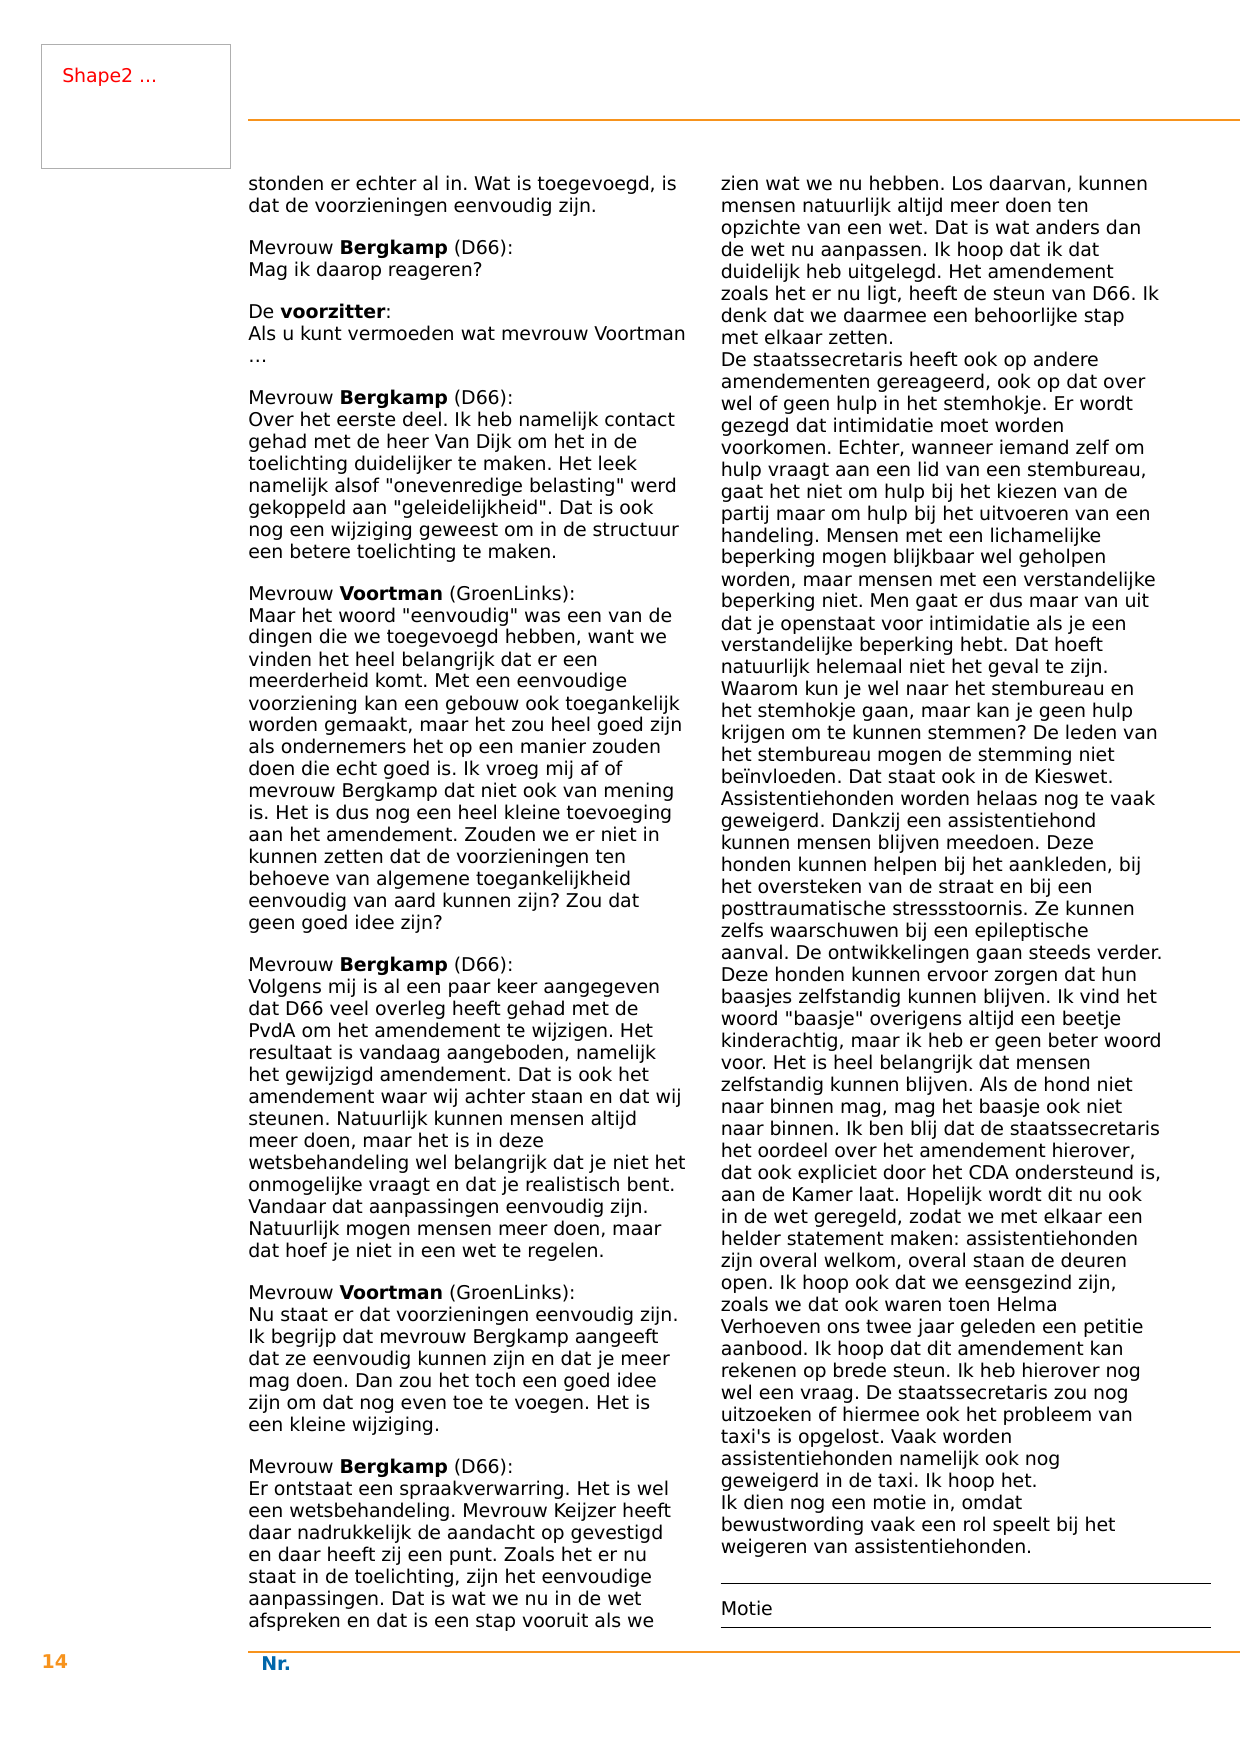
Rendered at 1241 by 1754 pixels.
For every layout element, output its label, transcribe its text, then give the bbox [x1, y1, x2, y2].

text Motie [721, 1597, 1163, 1619]
text Ik dien nog een motie in, omdat bewustwording vaak een rol speelt bij het weigeren van assistentiehonden. [721, 1492, 1163, 1557]
text De voorzitter: [248, 301, 691, 323]
text Mevrouw Bergkamp (D66): [248, 1456, 691, 1478]
text stonden er echter al in. Wat is toegevoegd, is dat de voorzieningen eenvoudig zijn. [248, 173, 691, 217]
text Over het eerste deel. Ik heb namelijk contact gehad met de heer Van Dijk om het in de toelichting duidelijker te maken. Het leek namelijk alsof "onevenredige belasting" werd gekoppeld aan "geleidelijkheid". Dat is ook nog een wijziging geweest om in de structuur een betere toelichting te maken. [248, 409, 691, 562]
text Mag ik daarop reageren? [248, 259, 691, 281]
text Nu staat er dat voorzieningen eenvoudig zijn. Ik begrijp dat mevrouw Bergkamp aangeeft dat ze eenvoudig kunnen zijn en dat je meer mag doen. Dan zou het toch een goed idee zijn om dat nog even toe te voegen. Het is een kleine wijziging. [248, 1304, 691, 1436]
text De staatssecretaris heeft ook op andere amendementen gereageerd, ook op dat over wel of geen hulp in het stemhokje. Er wordt gezegd dat intimidatie moet worden voorkomen. Echter, wanneer iemand zelf om hulp vraagt aan een lid van een stembureau, gaat het niet om hulp bij het kiezen van de partij maar om hulp bij het uitvoeren van een handeling. Mensen met een lichamelijke beperking mogen blijkbaar wel geholpen worden, maar mensen met een verstandelijke beperking niet. Men gaat er dus maar van uit dat je openstaat voor intimidatie als je een verstandelijke beperking hebt. Dat hoeft natuurlijk helemaal niet het geval te zijn. Waarom kun je wel naar het stembureau en het stemhokje gaan, maar kan je geen hulp krijgen om te kunnen stemmen? De leden van het stembureau mogen de stemming niet beïnvloeden. Dat staat ook in de Kieswet. [721, 349, 1163, 788]
text zien wat we nu hebben. Los daarvan, kunnen mensen natuurlijk altijd meer doen ten opzichte van een wet. Dat is wat anders dan de wet nu aanpassen. Ik hoop dat ik dat duidelijk heb uitgelegd. Het amendement zoals het er nu ligt, heeft de steun van D66. Ik denk dat we daarmee een behoorlijke stap met elkaar zetten. [721, 173, 1163, 349]
text Mevrouw Bergkamp (D66): [248, 237, 691, 259]
text Mevrouw Voortman (GroenLinks): [248, 582, 691, 604]
text Mevrouw Bergkamp (D66): [248, 387, 691, 409]
text Maar het woord "eenvoudig" was een van de dingen die we toegevoegd hebben, want we vinden het heel belangrijk dat er een meerderheid komt. Met een eenvoudige voorziening kan een gebouw ook toegankelijk worden gemaakt, maar het zou heel goed zijn als ondernemers het op een manier zouden doen die echt goed is. Ik vroeg mij af of mevrouw Bergkamp dat niet ook van mening is. Het is dus nog een heel kleine toevoeging aan het amendement. Zouden we er niet in kunnen zetten dat de voorzieningen ten behoeve van algemene toegankelijkheid eenvoudig van aard kunnen zijn? Zou dat geen goed idee zijn? [248, 604, 691, 934]
text Mevrouw Bergkamp (D66): [248, 954, 691, 976]
text Volgens mij is al een paar keer aangegeven dat D66 veel overleg heeft gehad met de PvdA om het amendement te wijzigen. Het resultaat is vandaag aangeboden, namelijk het gewijzigd amendement. Dat is ook het amendement waar wij achter staan en dat wij steunen. Natuurlijk kunnen mensen altijd meer doen, maar het is in deze wetsbehandeling wel belangrijk dat je niet het onmogelijke vraagt en dat je realistisch bent. Vandaar dat aanpassingen eenvoudig zijn. Natuurlijk mogen mensen meer doen, maar dat hoef je niet in een wet te regelen. [248, 976, 691, 1262]
text Assistentiehonden worden helaas nog te vaak geweigerd. Dankzij een assistentiehond kunnen mensen blijven meedoen. Deze honden kunnen helpen bij het aankleden, bij het oversteken van de straat en bij een posttraumatische stressstoornis. Ze kunnen zelfs waarschuwen bij een epileptische aanval. De ontwikkelingen gaan steeds verder. Deze honden kunnen ervoor zorgen dat hun baasjes zelfstandig kunnen blijven. Ik vind het woord "baasje" overigens altijd een beetje kinderachtig, maar ik heb er geen beter woord voor. Het is heel belangrijk dat mensen zelfstandig kunnen blijven. Als de hond niet naar binnen mag, mag het baasje ook niet naar binnen. Ik ben blij dat de staatssecretaris het oordeel over het amendement hierover, dat ook expliciet door het CDA ondersteund is, aan de Kamer laat. Hopelijk wordt dit nu ook in de wet geregeld, zodat we met elkaar een helder statement maken: assistentiehonden zijn overal welkom, overal staan de deuren open. Ik hoop ook dat we eensgezind zijn, zoals we dat ook waren toen Helma Verhoeven ons twee jaar geleden een petitie aanbood. Ik hoop dat dit amendement kan rekenen op brede steun. Ik heb hierover nog wel een vraag. De staatssecretaris zou nog uitzoeken of hiermee ook het probleem van taxi's is opgelost. Vaak worden assistentiehonden namelijk ook nog geweigerd in de taxi. Ik hoop het. [721, 788, 1163, 1492]
text Mevrouw Voortman (GroenLinks): [248, 1282, 691, 1304]
text Als u kunt vermoeden wat mevrouw Voortman … [248, 323, 691, 367]
text Er ontstaat een spraakverwarring. Het is wel een wetsbehandeling. Mevrouw Keijzer heeft daar nadrukkelijk de aandacht op gevestigd en daar heeft zij een punt. Zoals het er nu staat in de toelichting, zijn het eenvoudige aanpassingen. Dat is wat we nu in de wet afspreken en dat is een stap vooruit als we [248, 1478, 691, 1632]
